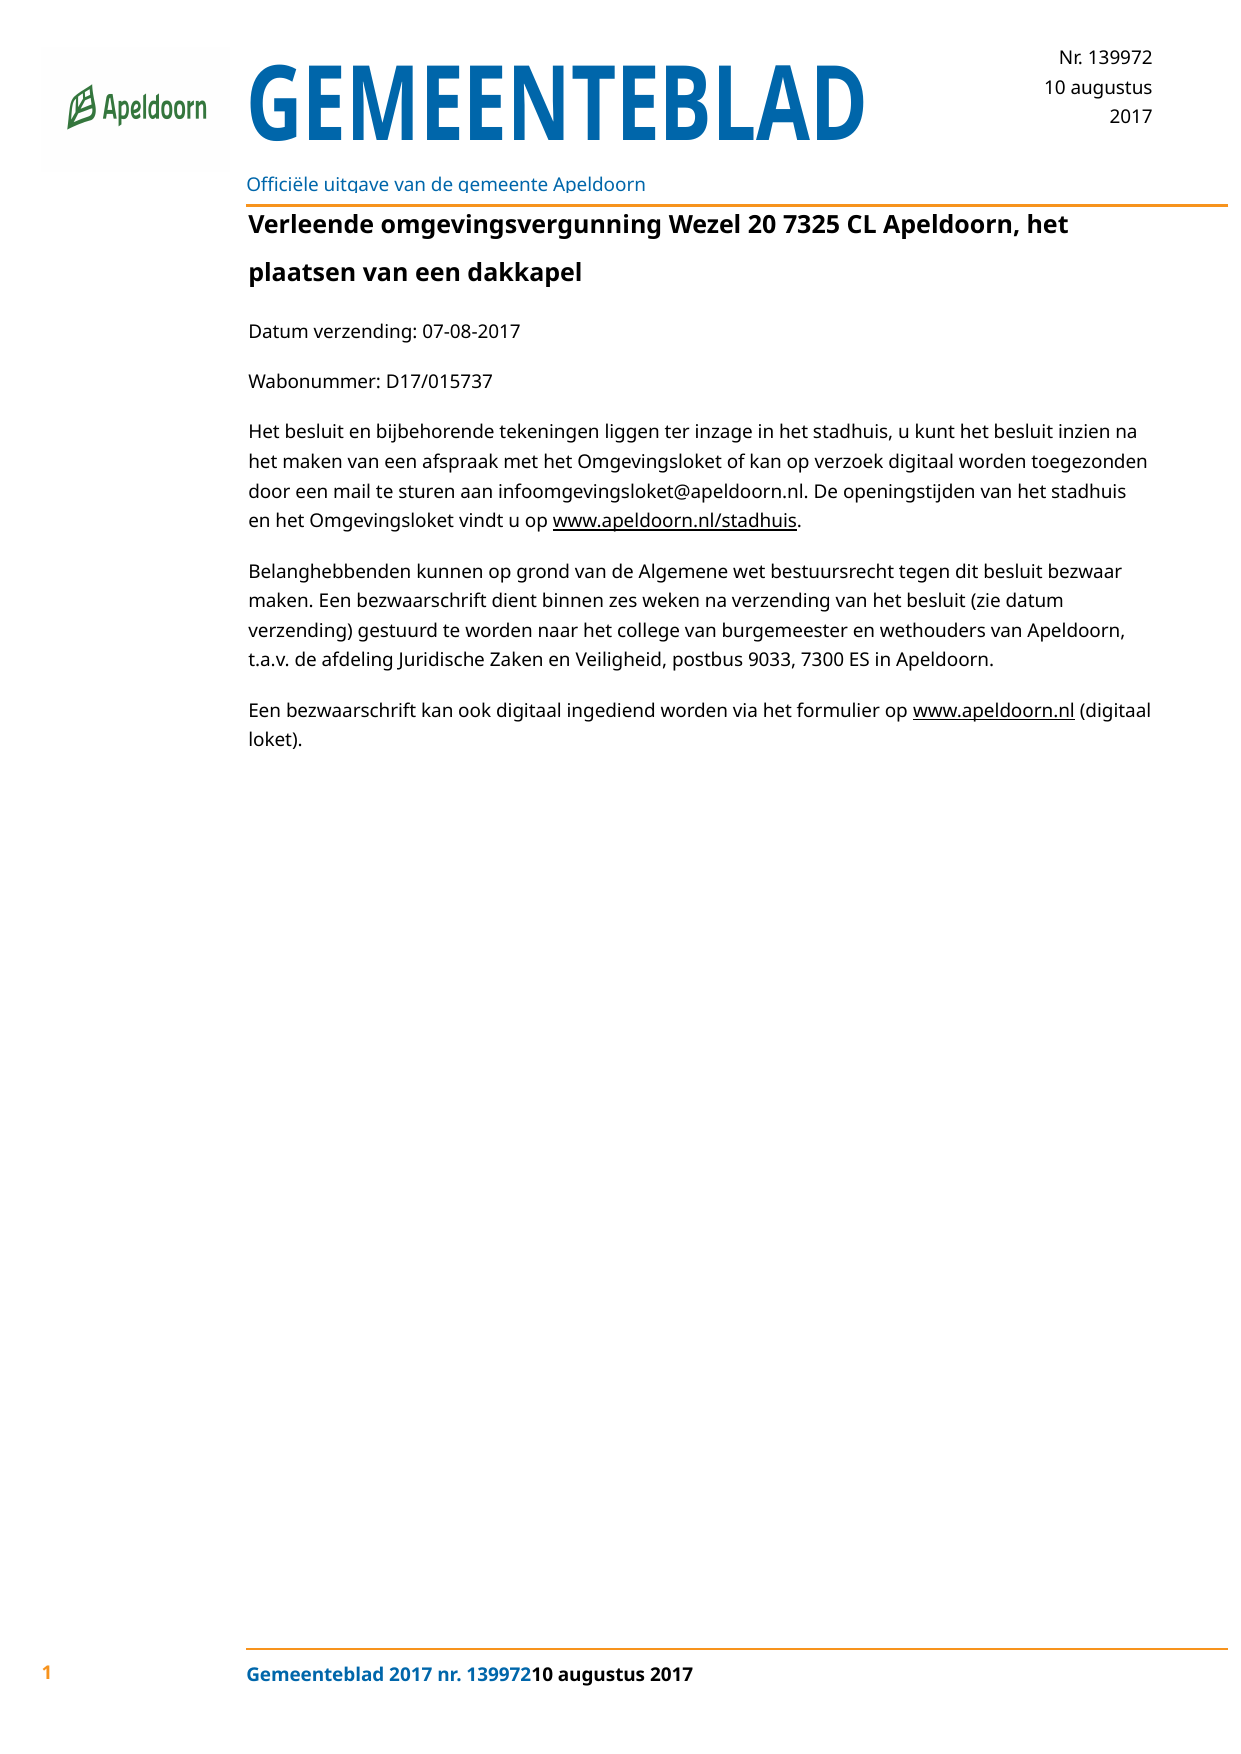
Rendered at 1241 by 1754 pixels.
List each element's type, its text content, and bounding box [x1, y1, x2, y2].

text Belanghebbenden kunnen op grond van de Algemene wet bestuursrecht tegen dit besluit bezwaar maken. Een bezwaarschrift dient binnen zes weken na verzending van het besluit (zie datum verzending) gestuurd te worden naar het college van burgemeester en wethouders van Apeldoorn, t.a.v. de afdeling Juridische Zaken en Veiligheid, postbus 9033, 7300 ES in Apeldoorn. [248, 558, 1152, 672]
text Een bezwaarschrift kan ook digitaal ingediend worden via het formulier op www.apeldoorn.nl (digitaal loket). [248, 697, 1152, 752]
text Verleende omgevingsvergunning Wezel 20 7325 CL Apeldoorn, het plaatsen van een dakkapel [248, 207, 1152, 288]
text Datum verzending: 07-08-2017 [248, 318, 1152, 344]
text Het besluit en bijbehorende tekeningen liggen ter inzage in het stadhuis, u kunt het besluit inzien na het maken van een afspraak met het Omgevingsloket of kan op verzoek digitaal worden toegezonden door een mail te sturen aan infoomgevingsloket@apeldoorn.nl. De openingstijden van het stadhuis en het Omgevingsloket vindt u op www.apeldoorn.nl/stadhuis. [248, 419, 1152, 533]
text Wabonummer: D17/015737 [248, 368, 1152, 394]
picture [41, 47, 231, 172]
